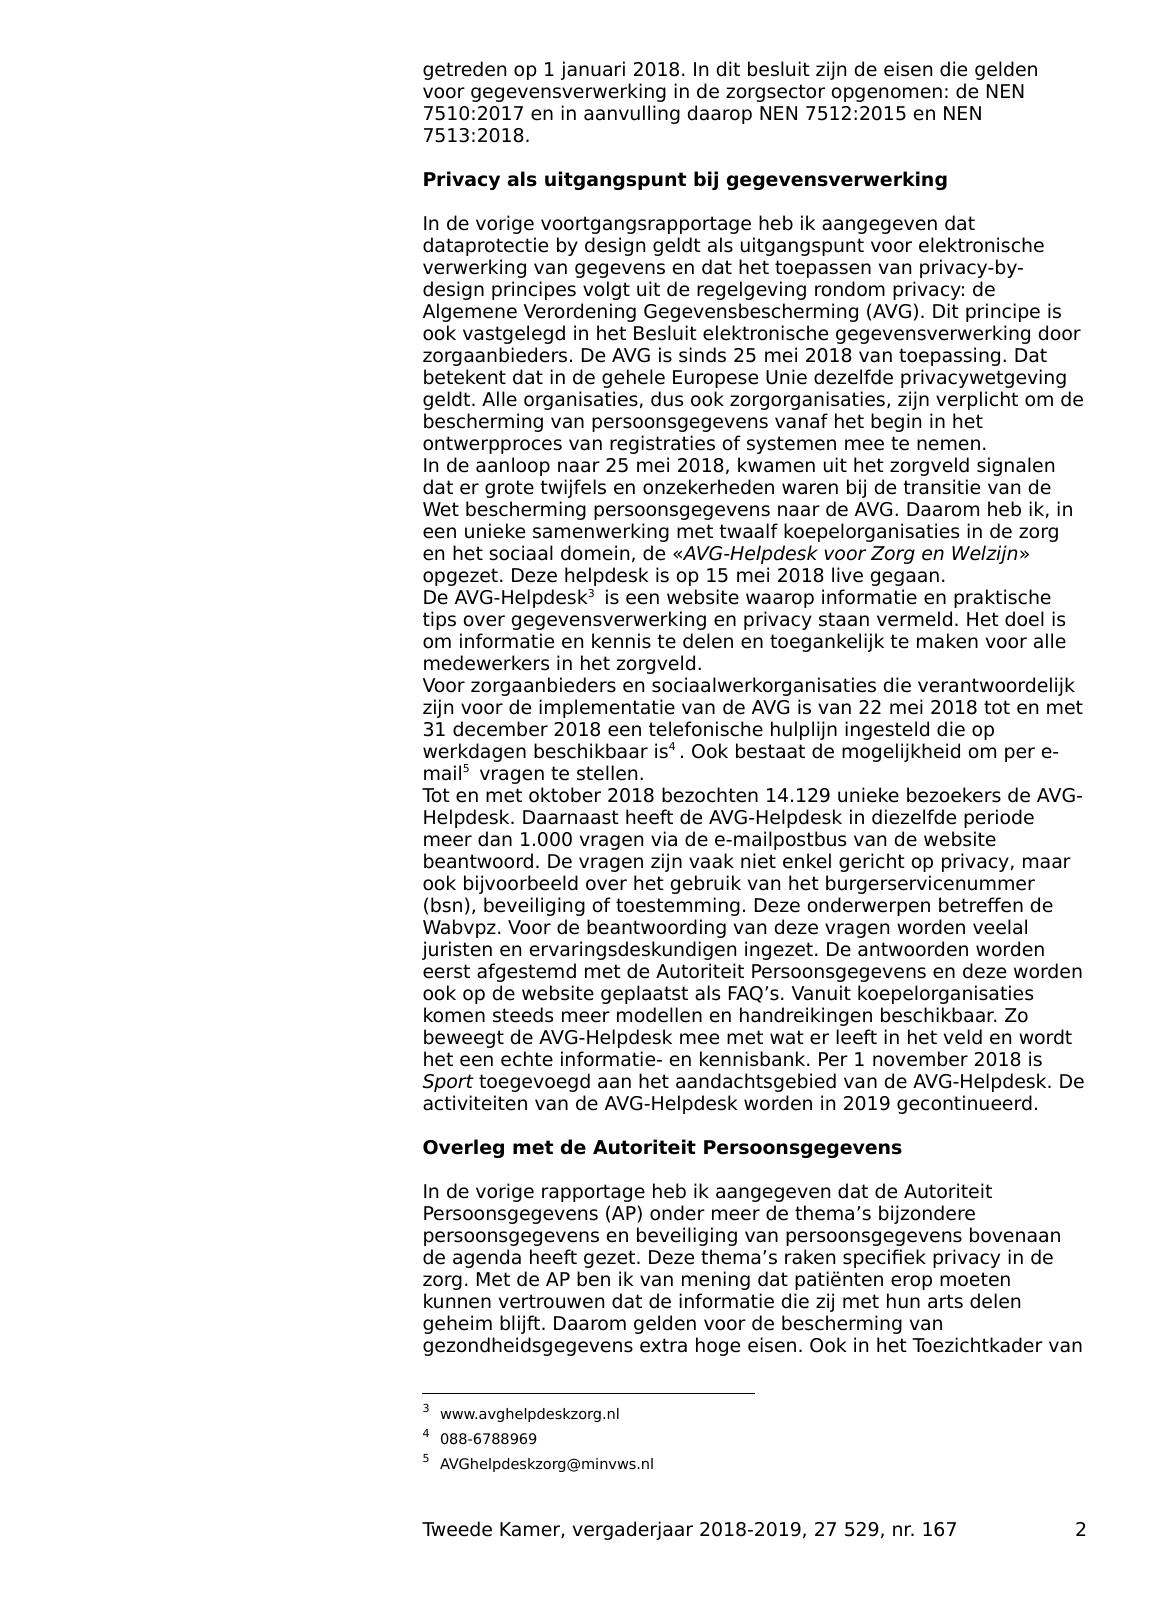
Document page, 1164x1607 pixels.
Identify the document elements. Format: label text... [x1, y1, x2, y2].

subtitle Overleg met de Autoriteit Persoonsgegevens [422, 1137, 1087, 1159]
subtitle Privacy als uitgangspunt bij gegevensverwerking [422, 169, 1087, 191]
text www.avghelpdeskzorg.nl [422, 1402, 1087, 1424]
text In de vorige voortgangsrapportage heb ik aangegeven dat dataprotectie by design geldt als uitgangspunt voor elektronische verwerking van gegevens en dat het toepassen van privacy-by-design principes volgt uit de regelgeving rondom privacy: de Algemene Verordening Gegevensbescherming (AVG). Dit principe is ook vastgelegd in het Besluit elektronische gegevensverwerking door zorgaanbieders. De AVG is sinds 25 mei 2018 van toepassing. Dat betekent dat in de gehele Europese Unie dezelfde privacywetgeving geldt. Alle organisaties, dus ook zorgorganisaties, zijn verplicht om de bescherming van persoonsgegevens vanaf het begin in het ontwerpproces van registraties of systemen mee te nemen. [422, 213, 1087, 455]
text 088-6788969 [422, 1427, 1087, 1449]
text In de aanloop naar 25 mei 2018, kwamen uit het zorgveld signalen dat er grote twijfels en onzekerheden waren bij de transitie van de Wet bescherming persoonsgegevens naar de AVG. Daarom heb ik, in een unieke samenwerking met twaalf koepelorganisaties in de zorg en het sociaal domein, de «AVG-Helpdesk voor Zorg en Welzijn» opgezet. Deze helpdesk is op 15 mei 2018 live gegaan. [422, 455, 1087, 587]
text De AVG-Helpdesk is een website waarop informatie en praktische tips over gegevensverwerking en privacy staan vermeld. Het doel is om informatie en kennis te delen en toegankelijk te maken voor alle medewerkers in het zorgveld. [422, 587, 1087, 675]
text getreden op 1 januari 2018. In dit besluit zijn de eisen die gelden voor gegevensverwerking in de zorgsector opgenomen: de NEN 7510:2017 en in aanvulling daarop NEN 7512:2015 en NEN 7513:2018. [422, 59, 1087, 147]
text In de vorige rapportage heb ik aangegeven dat de Autoriteit Persoonsgegevens (AP) onder meer de thema’s bijzondere persoonsgegevens en beveiliging van persoonsgegevens bovenaan de agenda heeft gezet. Deze thema’s raken specifiek privacy in de zorg. Met de AP ben ik van mening dat patiënten erop moeten kunnen vertrouwen dat de informatie die zij met hun arts delen geheim blijft. Daarom gelden voor de bescherming van gezondheidsgegevens extra hoge eisen. Ook in het Toezichtkader van [422, 1181, 1087, 1357]
text AVGhelpdeskzorg@minvws.nl [422, 1452, 1087, 1474]
text Tot en met oktober 2018 bezochten 14.129 unieke bezoekers de AVG-Helpdesk. Daarnaast heeft de AVG-Helpdesk in diezelfde periode meer dan 1.000 vragen via de e-mailpostbus van de website beantwoord. De vragen zijn vaak niet enkel gericht op privacy, maar ook bijvoorbeeld over het gebruik van het burgerservicenummer (bsn), beveiliging of toestemming. Deze onderwerpen betreffen de Wabvpz. Voor de beantwoording van deze vragen worden veelal juristen en ervaringsdeskundigen ingezet. De antwoorden worden eerst afgestemd met de Autoriteit Persoonsgegevens en deze worden ook op de website geplaatst als FAQ’s. Vanuit koepelorganisaties komen steeds meer modellen en handreikingen beschikbaar. Zo beweegt de AVG-Helpdesk mee met wat er leeft in het veld en wordt het een echte informatie- en kennisbank. Per 1 november 2018 is Sport toegevoegd aan het aandachtsgebied van de AVG-Helpdesk. De activiteiten van de AVG-Helpdesk worden in 2019 gecontinueerd. [422, 785, 1087, 1114]
text Voor zorgaanbieders en sociaalwerkorganisaties die verantwoordelijk zijn voor de implementatie van de AVG is van 22 mei 2018 tot en met 31 december 2018 een telefonische hulplijn ingesteld die op werkdagen beschikbaar is. Ook bestaat de mogelijkheid om per e-mail vragen te stellen. [422, 675, 1087, 785]
